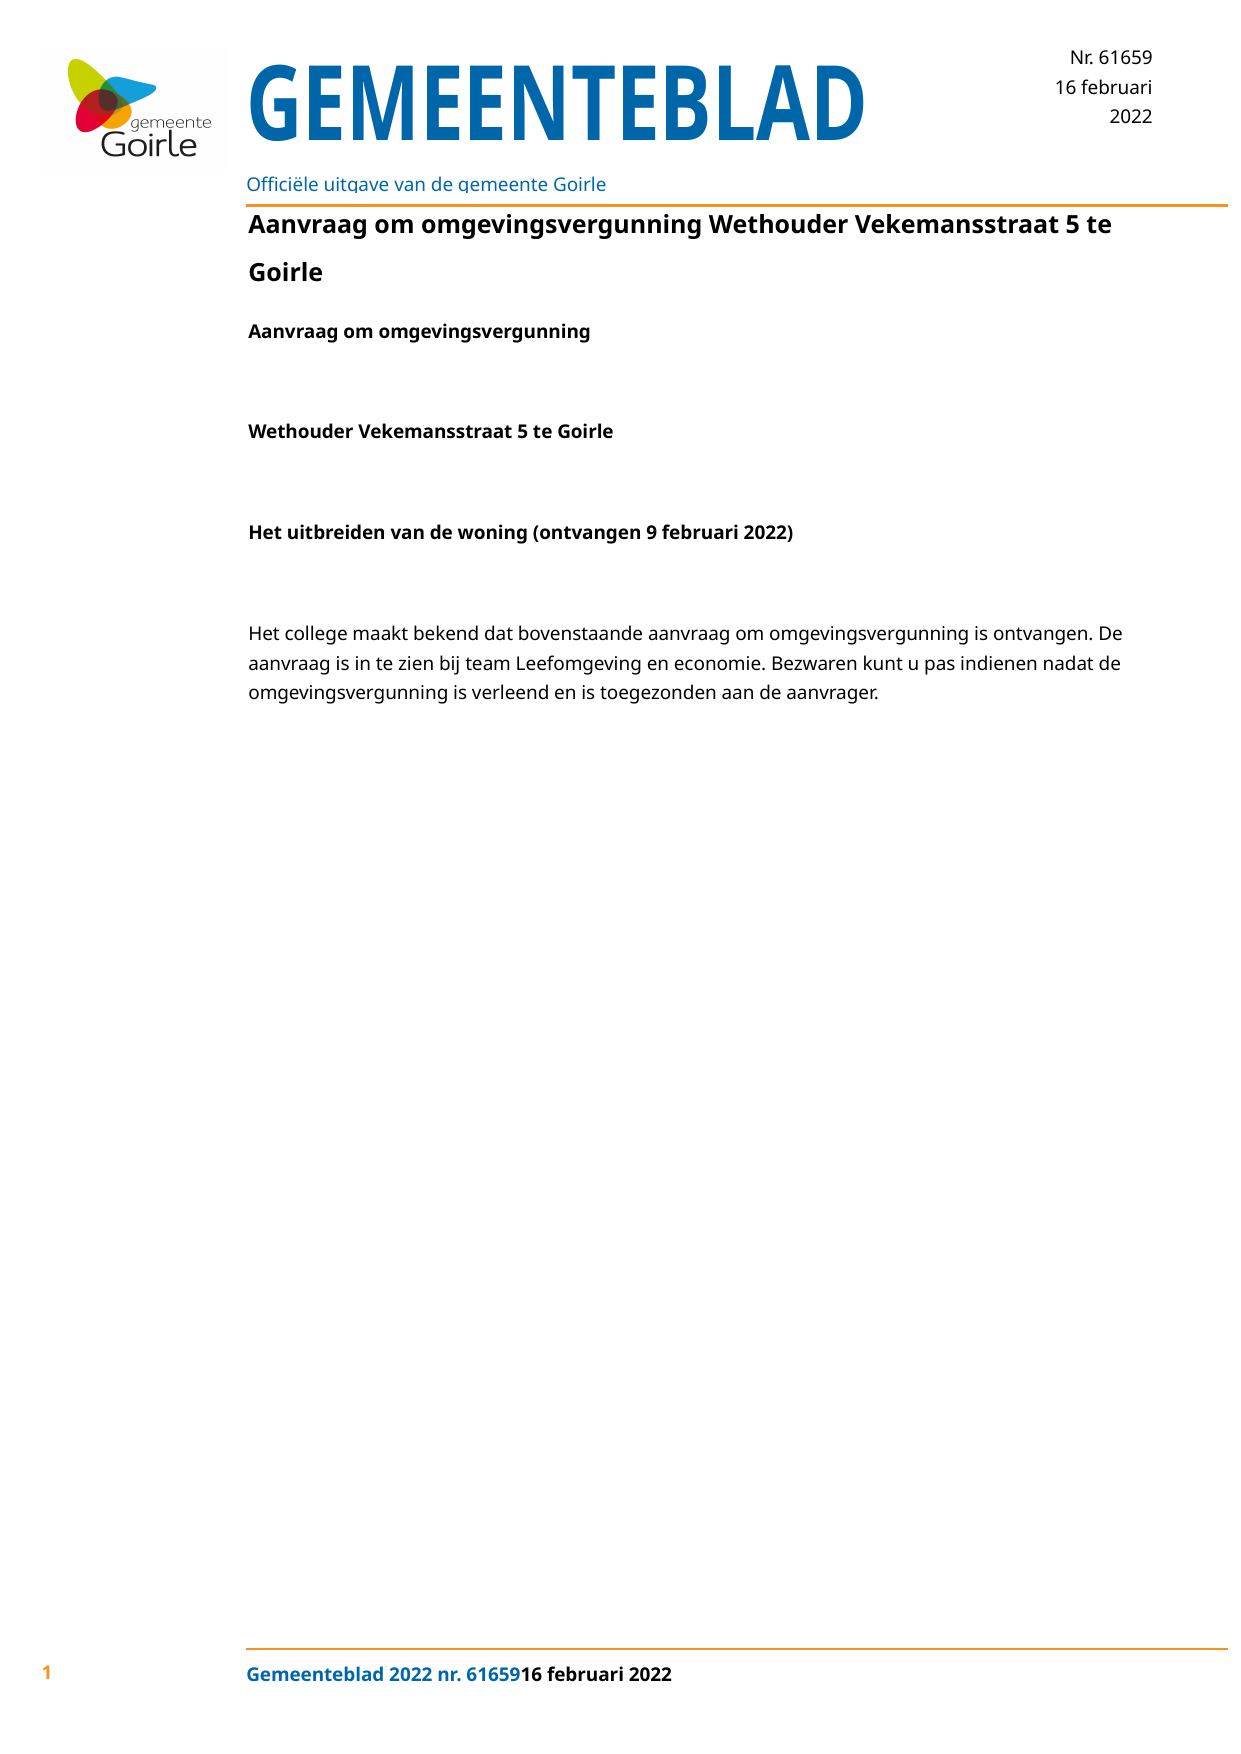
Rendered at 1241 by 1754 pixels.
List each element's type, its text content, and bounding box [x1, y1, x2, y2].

text Aanvraag om omgevingsvergunning Wethouder Vekemansstraat 5 te Goirle [248, 207, 1152, 288]
text Wethouder Vekemansstraat 5 te Goirle [248, 419, 1152, 444]
text Het college maakt bekend dat bovenstaande aanvraag om omgevingsvergunning is ontvangen. De aanvraag is in te zien bij team Leefomgeving en economie. Bezwaren kunt u pas indienen nadat de omgevingsvergunning is verleend en is toegezonden aan de aanvrager. [248, 620, 1152, 705]
text Aanvraag om omgevingsvergunning [248, 318, 1152, 344]
text Het uitbreiden van de woning (ontvangen 9 februari 2022) [248, 519, 1152, 545]
picture [41, 47, 231, 172]
